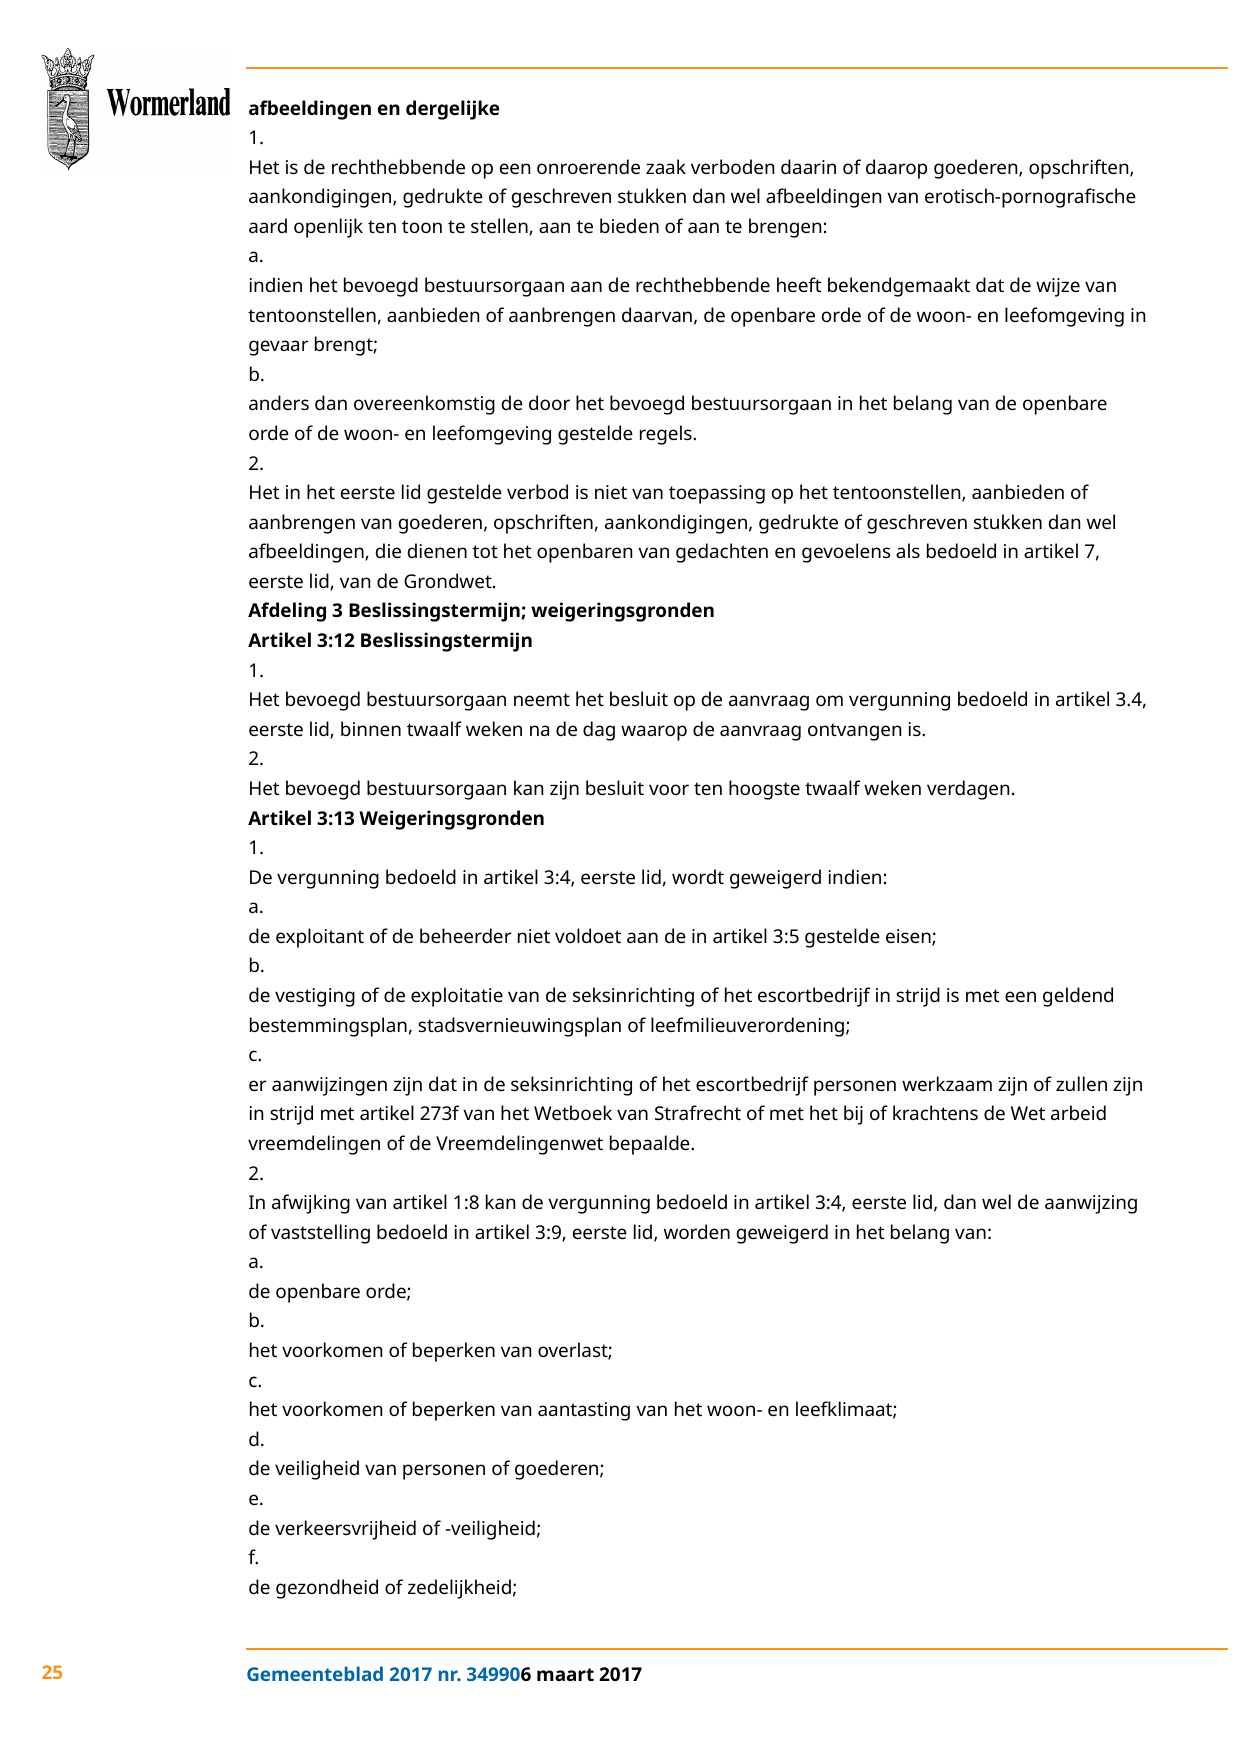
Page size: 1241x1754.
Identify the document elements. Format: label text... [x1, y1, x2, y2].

text De vergunning bedoeld in artikel 3:4, eerste lid, wordt geweigerd indien: [248, 864, 1152, 890]
text Artikel 3:13 Weigeringsgronden [248, 805, 1152, 831]
text 1. [248, 124, 1152, 150]
text het voorkomen of beperken van overlast; [248, 1337, 1152, 1363]
text Artikel 3:12 Beslissingstermijn [248, 627, 1152, 653]
text afbeeldingen en dergelijke [248, 95, 1152, 121]
text a. [248, 1248, 1152, 1274]
text b. [248, 1308, 1152, 1333]
text e. [248, 1485, 1152, 1511]
text In afwijking van artikel 1:8 kan de vergunning bedoeld in artikel 3:4, eerste lid, dan wel de aanwijzing of vaststelling bedoeld in artikel 3:9, eerste lid, worden geweigerd in het belang van: [248, 1189, 1152, 1245]
text de veiligheid van personen of goederen; [248, 1456, 1152, 1481]
text het voorkomen of beperken van aantasting van het woon- en leefklimaat; [248, 1396, 1152, 1422]
text a. [248, 243, 1152, 268]
text de vestiging of de exploitatie van de seksinrichting of het escortbedrijf in strijd is met een geldend bestemmingsplan, stadsvernieuwingsplan of leefmilieuverordening; [248, 982, 1152, 1038]
text b. [248, 361, 1152, 387]
text Het bevoegd bestuursorgaan neemt het besluit op de aanvraag om vergunning bedoeld in artikel 3.4, eerste lid, binnen twaalf weken na de dag waarop de aanvraag ontvangen is. [248, 686, 1152, 742]
text Afdeling 3 Beslissingstermijn; weigeringsgronden [248, 598, 1152, 623]
text b. [248, 953, 1152, 978]
text de exploitant of de beheerder niet voldoet aan de in artikel 3:5 gestelde eisen; [248, 923, 1152, 949]
text c. [248, 1367, 1152, 1393]
text Het in het eerste lid gestelde verbod is niet van toepassing op het tentoonstellen, aanbieden of aanbrengen van goederen, opschriften, aankondigingen, gedrukte of geschreven stukken dan wel afbeeldingen, die dienen tot het openbaren van gedachten en gevoelens als bedoeld in artikel 7, eerste lid, van de Grondwet. [248, 479, 1152, 594]
text indien het bevoegd bestuursorgaan aan de rechthebbende heeft bekendgemaakt dat de wijze van tentoonstellen, aanbieden of aanbrengen daarvan, de openbare orde of de woon- en leefomgeving in gevaar brengt; [248, 272, 1152, 357]
text 2. [248, 450, 1152, 476]
text a. [248, 893, 1152, 919]
text f. [248, 1544, 1152, 1570]
text de openbare orde; [248, 1278, 1152, 1304]
text 2. [248, 746, 1152, 771]
picture [41, 47, 231, 172]
text de gezondheid of zedelijkheid; [248, 1574, 1152, 1600]
text Het bevoegd bestuursorgaan kan zijn besluit voor ten hoogste twaalf weken verdagen. [248, 775, 1152, 801]
text er aanwijzingen zijn dat in de seksinrichting of het escortbedrijf personen werkzaam zijn of zullen zijn in strijd met artikel 273f van het Wetboek van Strafrecht of met het bij of krachtens de Wet arbeid vreemdelingen of de Vreemdelingenwet bepaalde. [248, 1071, 1152, 1156]
text d. [248, 1426, 1152, 1452]
text Het is de rechthebbende op een onroerende zaak verboden daarin of daarop goederen, opschriften, aankondigingen, gedrukte of geschreven stukken dan wel afbeeldingen van erotisch-pornografische aard openlijk ten toon te stellen, aan te bieden of aan te brengen: [248, 154, 1152, 239]
text 1. [248, 834, 1152, 860]
text 2. [248, 1160, 1152, 1186]
text 1. [248, 657, 1152, 683]
text de verkeersvrijheid of -veiligheid; [248, 1515, 1152, 1541]
text c. [248, 1041, 1152, 1067]
text anders dan overeenkomstig de door het bevoegd bestuursorgaan in het belang van de openbare orde of de woon- en leefomgeving gestelde regels. [248, 391, 1152, 446]
